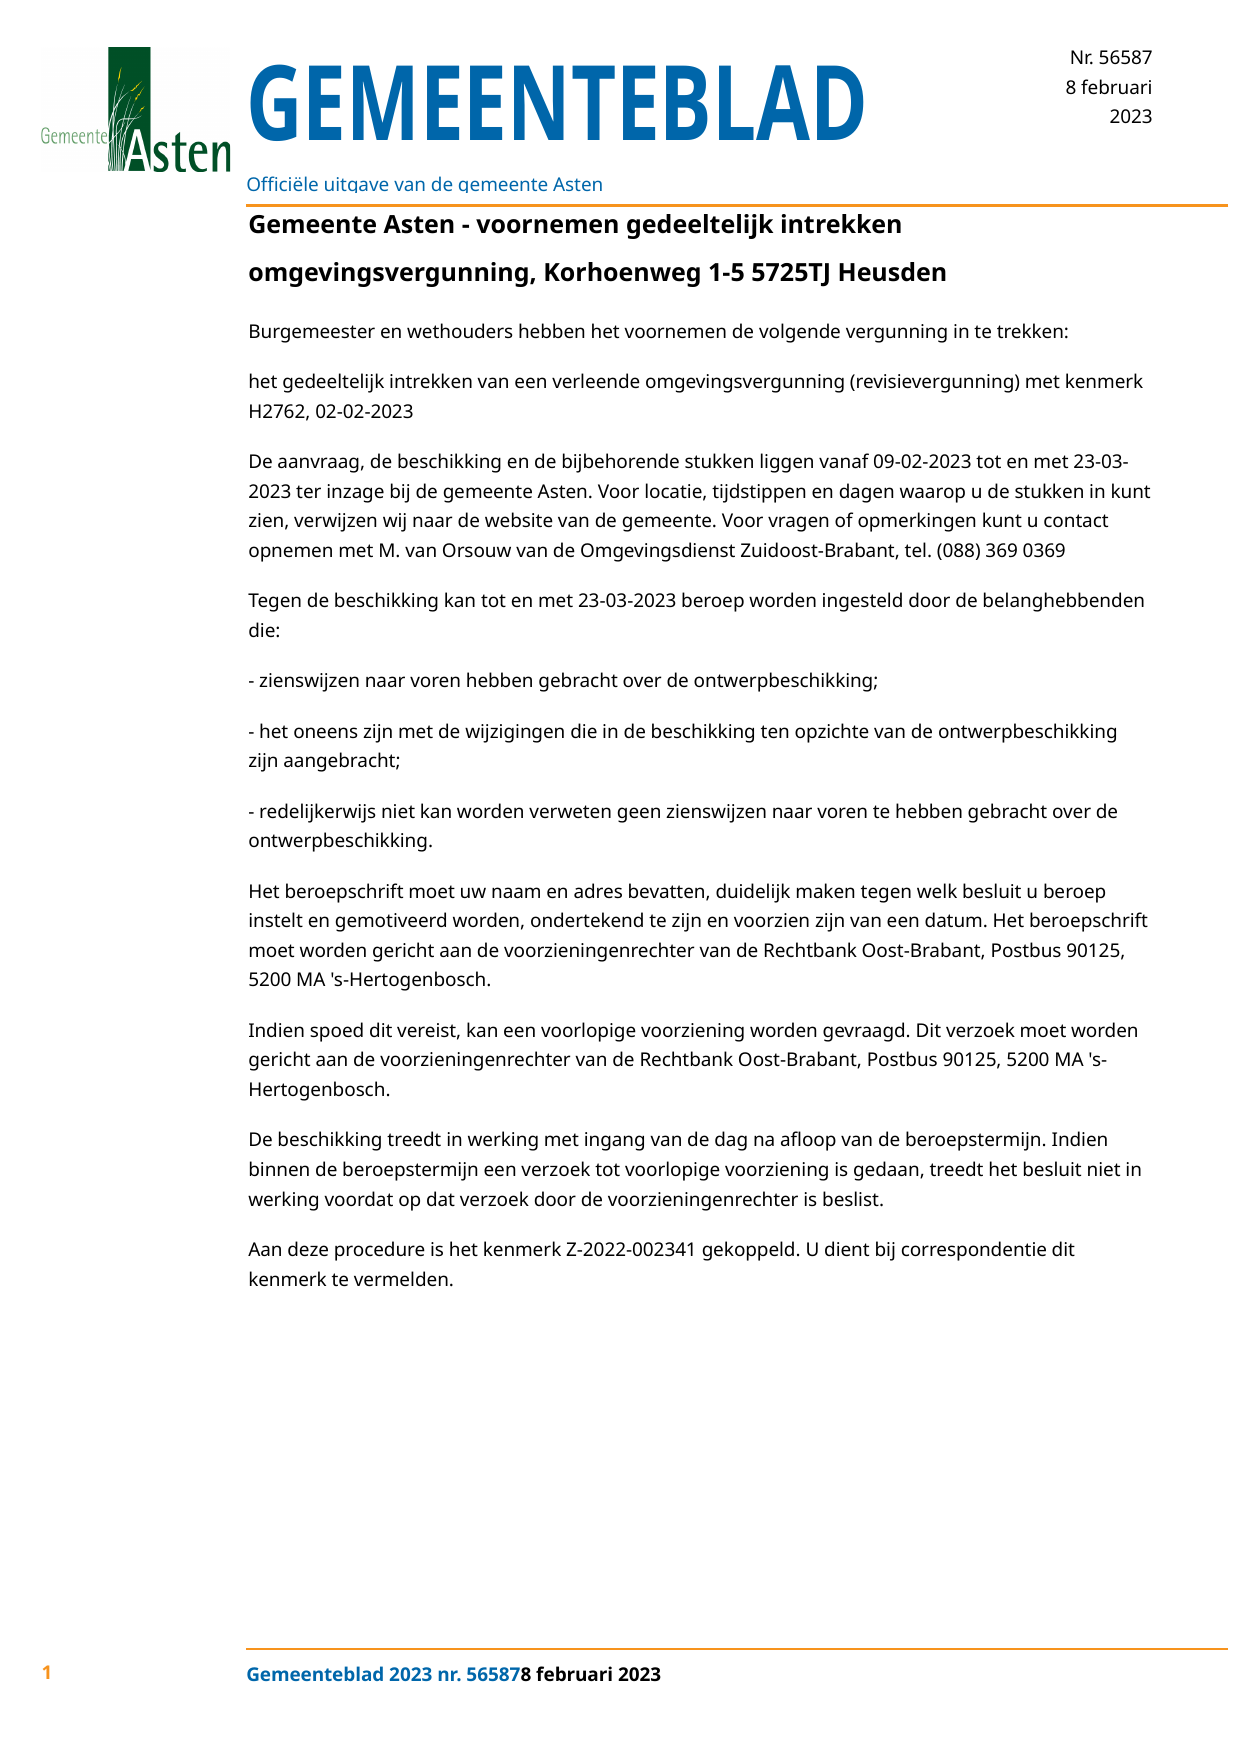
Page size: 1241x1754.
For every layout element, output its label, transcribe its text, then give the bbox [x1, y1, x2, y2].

text Burgemeester en wethouders hebben het voornemen de volgende vergunning in te trekken: [248, 318, 1152, 344]
text De beschikking treedt in werking met ingang van de dag na afloop van de beroepstermijn. Indien binnen de beroepstermijn een verzoek tot voorlopige voorziening is gedaan, treedt het besluit niet in werking voordat op dat verzoek door de voorzieningenrechter is beslist. [248, 1127, 1152, 1212]
text De aanvraag, de beschikking en de bijbehorende stukken liggen vanaf 09-02-2023 tot en met 23-03-2023 ter inzage bij de gemeente Asten. Voor locatie, tijdstippen en dagen waarop u de stukken in kunt zien, verwijzen wij naar de website van de gemeente. Voor vragen of opmerkingen kunt u contact opnemen met M. van Orsouw van de Omgevingsdienst Zuidoost-Brabant, tel. (088) 369 0369 [248, 448, 1152, 563]
text het gedeeltelijk intrekken van een verleende omgevingsvergunning (revisievergunning) met kenmerk H2762, 02-02-2023 [248, 368, 1152, 424]
text - zienswijzen naar voren hebben gebracht over de ontwerpbeschikking; [248, 667, 1152, 693]
picture [41, 47, 231, 172]
text - redelijkerwijs niet kan worden verweten geen zienswijzen naar voren te hebben gebracht over de ontwerpbeschikking. [248, 798, 1152, 853]
text Gemeente Asten - voornemen gedeeltelijk intrekken omgevingsvergunning, Korhoenweg 1-5 5725TJ Heusden [248, 207, 1152, 288]
text - het oneens zijn met de wijzigingen die in de beschikking ten opzichte van de ontwerpbeschikking zijn aangebracht; [248, 718, 1152, 773]
text Indien spoed dit vereist, kan een voorlopige voorziening worden gevraagd. Dit verzoek moet worden gericht aan de voorzieningenrechter van de Rechtbank Oost-Brabant, Postbus 90125, 5200 MA 's-Hertogenbosch. [248, 1017, 1152, 1102]
text Het beroepschrift moet uw naam en adres bevatten, duidelijk maken tegen welk besluit u beroep instelt en gemotiveerd worden, ondertekend te zijn en voorzien zijn van een datum. Het beroepschrift moet worden gericht aan de voorzieningenrechter van de Rechtbank Oost-Brabant, Postbus 90125, 5200 MA 's-Hertogenbosch. [248, 878, 1152, 992]
text Tegen de beschikking kan tot en met 23-03-2023 beroep worden ingesteld door de belanghebbenden die: [248, 587, 1152, 643]
text Aan deze procedure is het kenmerk Z-2022-002341 gekoppeld. U dient bij correspondentie dit kenmerk te vermelden. [248, 1236, 1152, 1292]
